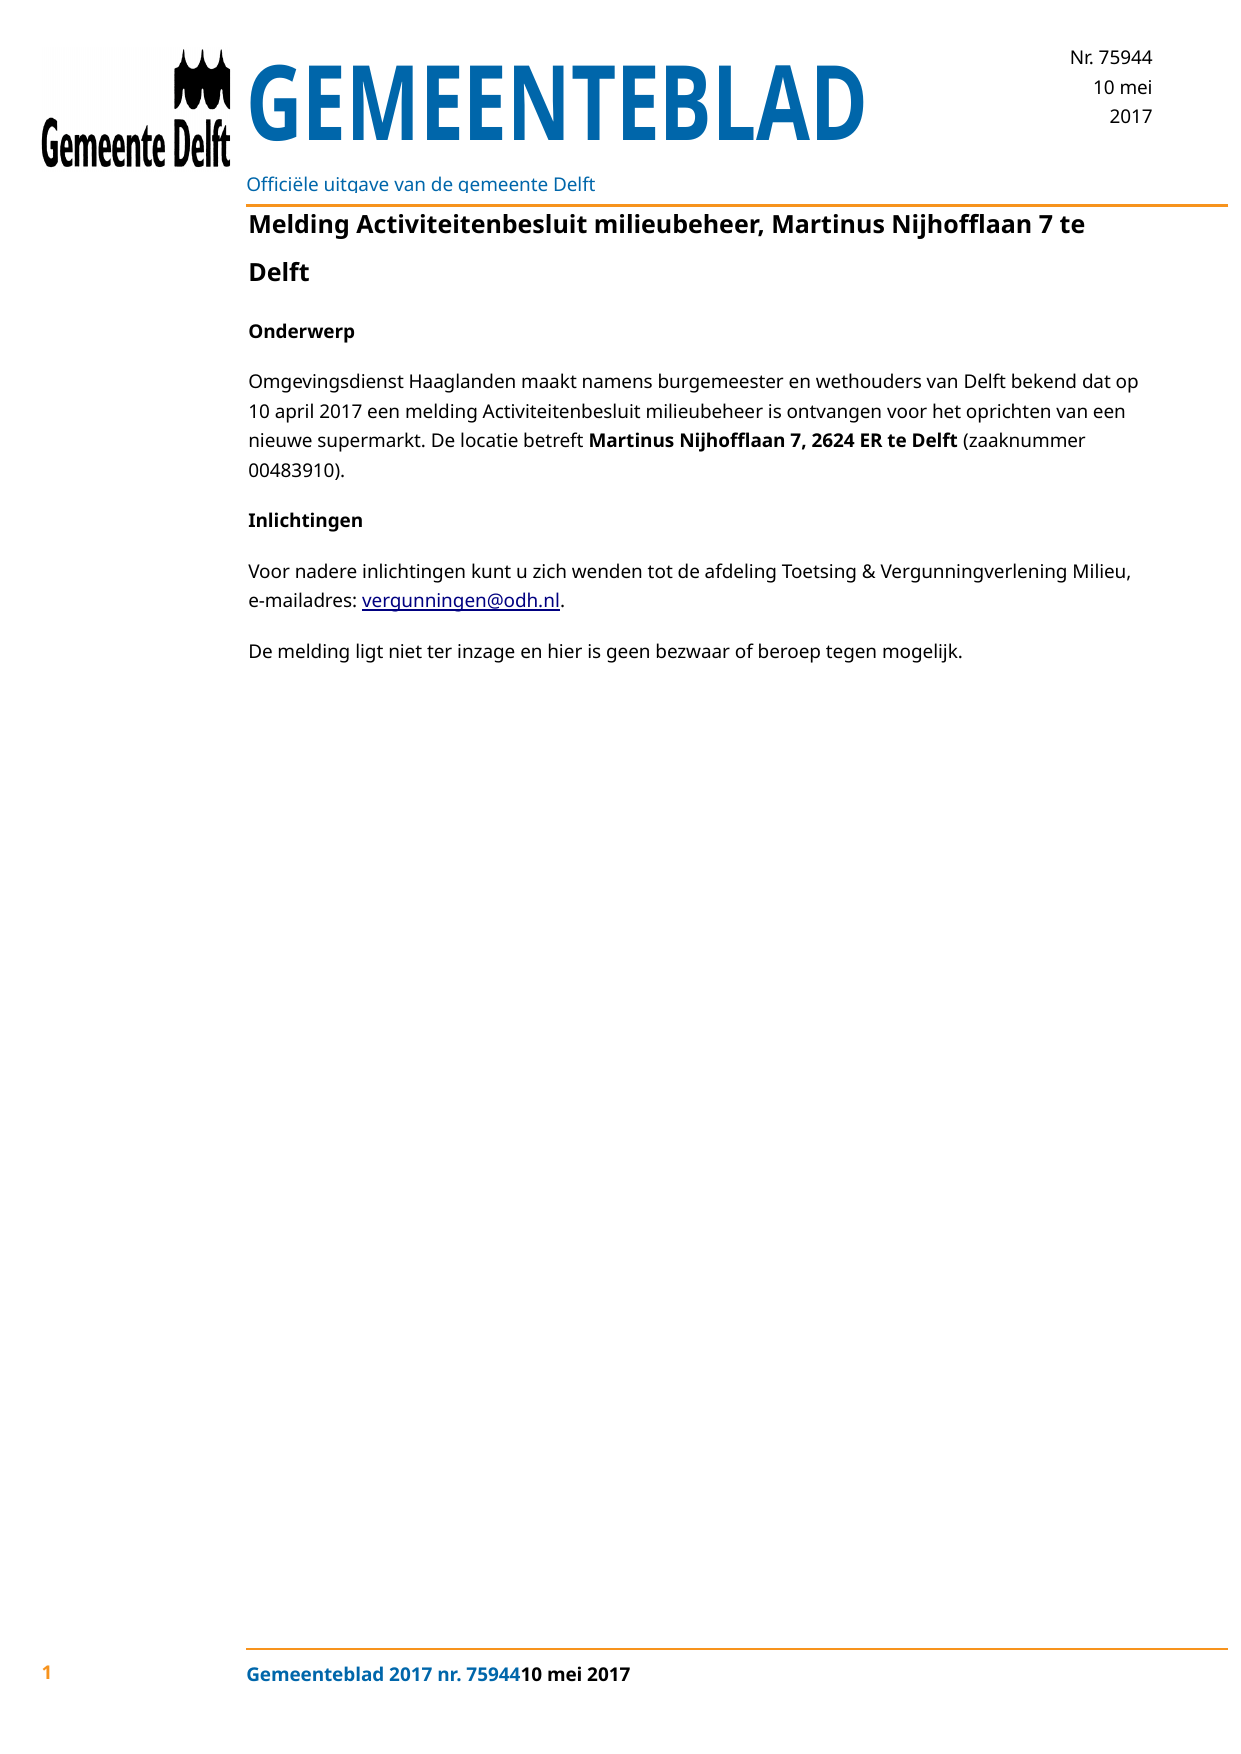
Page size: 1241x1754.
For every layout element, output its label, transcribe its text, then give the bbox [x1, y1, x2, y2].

text Inlichtingen [248, 507, 1152, 533]
text Omgevingsdienst Haaglanden maakt namens burgemeester en wethouders van Delft bekend dat op 10 april 2017 een melding Activiteitenbesluit milieubeheer is ontvangen voor het oprichten van een nieuwe supermarkt. De locatie betreft Martinus Nijhofflaan 7, 2624 ER te Delft (zaaknummer 00483910). [248, 368, 1152, 483]
picture [41, 47, 231, 172]
text De melding ligt niet ter inzage en hier is geen bezwaar of beroep tegen mogelijk. [248, 638, 1152, 664]
text Onderwerp [248, 318, 1152, 344]
text Melding Activiteitenbesluit milieubeheer, Martinus Nijhofflaan 7 te Delft [248, 207, 1152, 288]
text Voor nadere inlichtingen kunt u zich wenden tot de afdeling Toetsing & Vergunningverlening Milieu, e-mailadres: vergunningen@odh.nl. [248, 558, 1152, 613]
